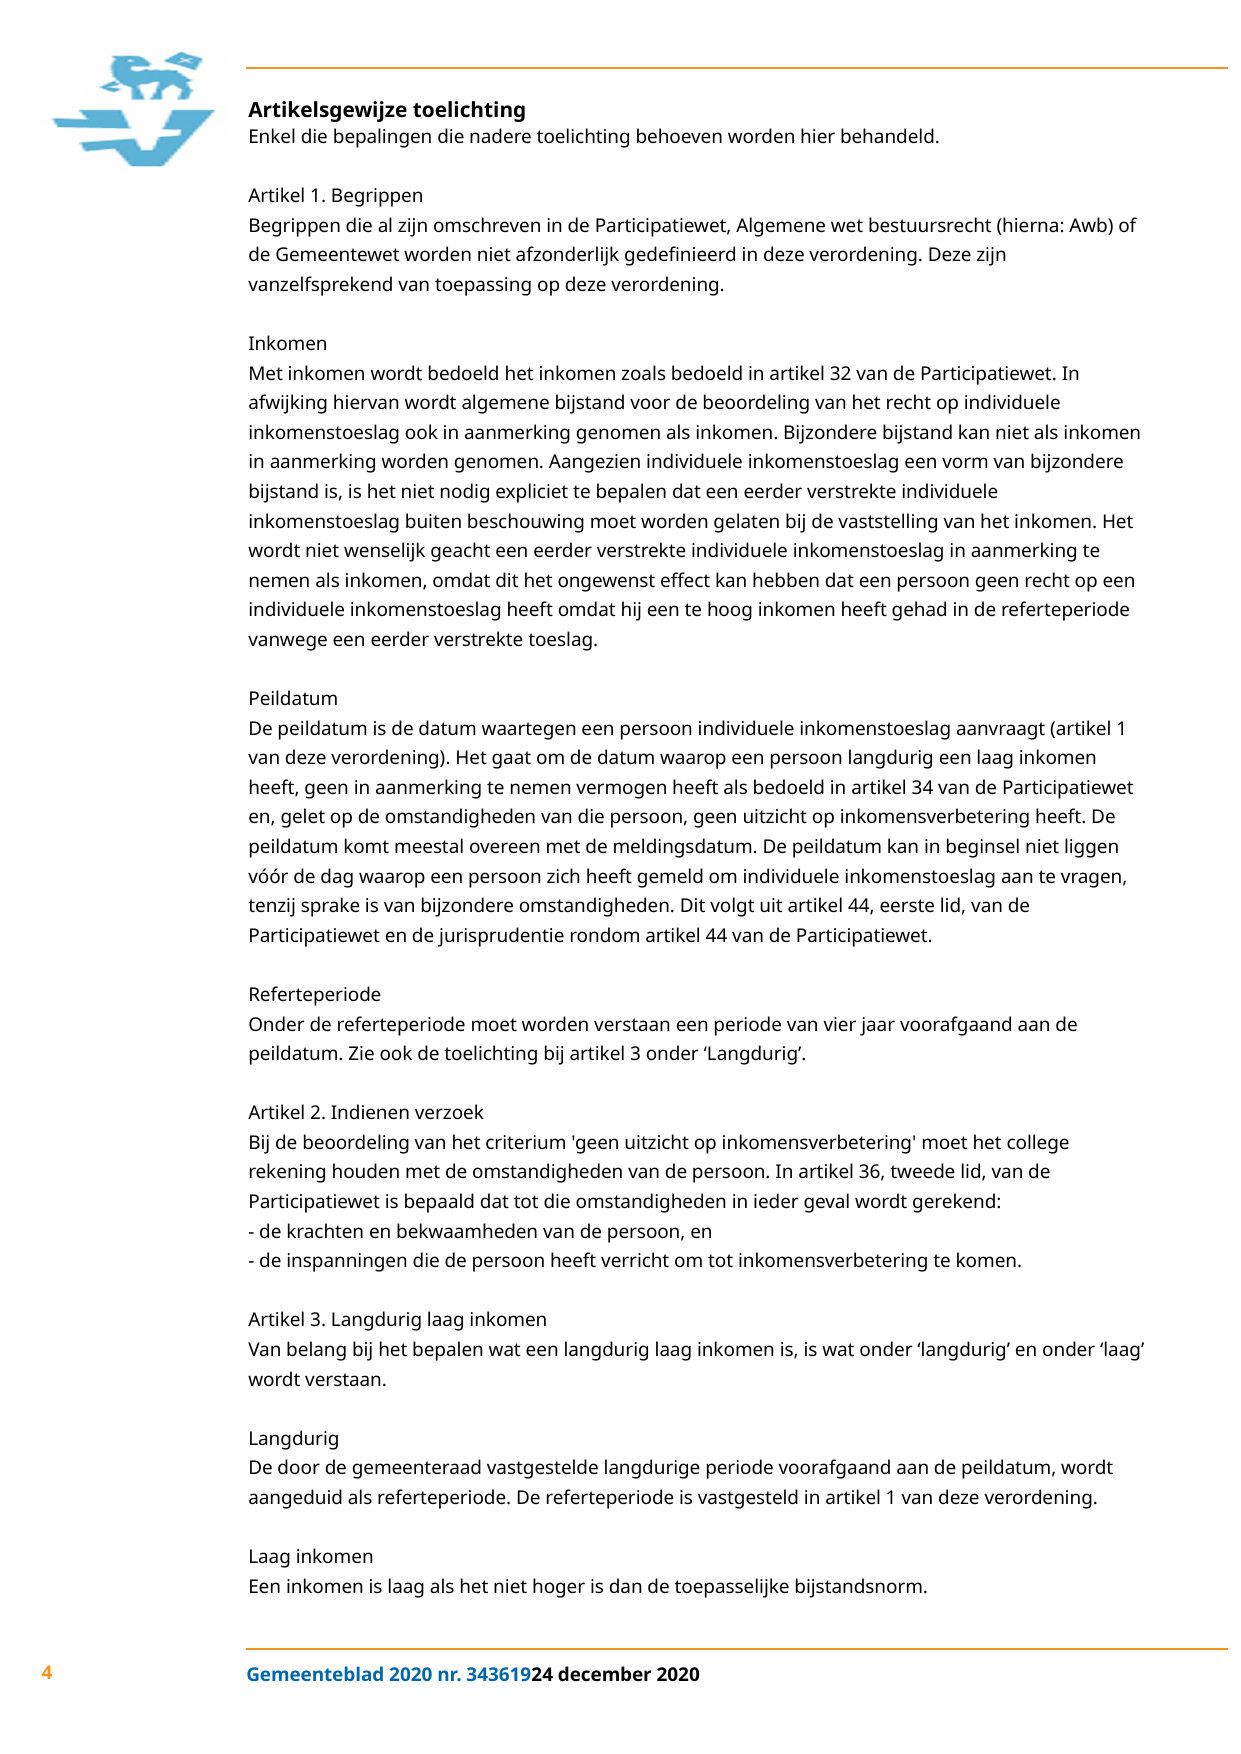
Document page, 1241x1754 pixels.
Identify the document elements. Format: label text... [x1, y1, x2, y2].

text De door de gemeenteraad vastgestelde langdurige periode voorafgaand aan de peildatum, wordt aangeduid als referteperiode. De referteperiode is vastgesteld in artikel 1 van deze verordening. [248, 1454, 1152, 1510]
text Onder de referteperiode moet worden verstaan een periode van vier jaar voorafgaand aan de peildatum. Zie ook de toelichting bij artikel 3 onder ‘Langdurig’. [248, 1011, 1152, 1066]
picture [41, 47, 231, 172]
text Begrippen die al zijn omschreven in de Participatiewet, Algemene wet bestuursrecht (hierna: Awb) of de Gemeentewet worden niet afzonderlijk gedefinieerd in deze verordening. Deze zijn vanzelfsprekend van toepassing op deze verordening. [248, 212, 1152, 297]
text Peildatum [248, 685, 1152, 711]
text Van belang bij het bepalen wat een langdurig laag inkomen is, is wat onder ‘langdurig’ en onder ‘laag’ wordt verstaan. [248, 1336, 1152, 1392]
text Inkomen [248, 330, 1152, 356]
text Artikel 2. Indienen verzoek [248, 1099, 1152, 1125]
text Referteperiode [248, 981, 1152, 1007]
text Met inkomen wordt bedoeld het inkomen zoals bedoeld in artikel 32 van de Participatiewet. In afwijking hiervan wordt algemene bijstand voor de beoordeling van het recht op individuele inkomenstoeslag ook in aanmerking genomen als inkomen. Bijzondere bijstand kan niet als inkomen in aanmerking worden genomen. Aangezien individuele inkomenstoeslag een vorm van bijzondere bijstand is, is het niet nodig expliciet te bepalen dat een eerder verstrekte individuele inkomenstoeslag buiten beschouwing moet worden gelaten bij de vaststelling van het inkomen. Het wordt niet wenselijk geacht een eerder verstrekte individuele inkomenstoeslag in aanmerking te nemen als inkomen, omdat dit het ongewenst effect kan hebben dat een persoon geen recht op een individuele inkomenstoeslag heeft omdat hij een te hoog inkomen heeft gehad in de referteperiode vanwege een eerder verstrekte toeslag. [248, 360, 1152, 652]
text De peildatum is de datum waartegen een persoon individuele inkomenstoeslag aanvraagt (artikel 1 van deze verordening). Het gaat om de datum waarop een persoon langdurig een laag inkomen heeft, geen in aanmerking te nemen vermogen heeft als bedoeld in artikel 34 van de Participatiewet en, gelet op de omstandigheden van die persoon, geen uitzicht op inkomensverbetering heeft. De peildatum komt meestal overeen met de meldingsdatum. De peildatum kan in beginsel niet liggen vóór de dag waarop een persoon zich heeft gemeld om individuele inkomenstoeslag aan te vragen, tenzij sprake is van bijzondere omstandigheden. Dit volgt uit artikel 44, eerste lid, van de Participatiewet en de jurisprudentie rondom artikel 44 van de Participatiewet. [248, 715, 1152, 948]
text Artikelsgewijze toelichting [248, 95, 1152, 123]
text Enkel die bepalingen die nadere toelichting behoeven worden hier behandeld. [248, 123, 1152, 149]
text - de krachten en bekwaamheden van de persoon, en [248, 1218, 1152, 1244]
text Artikel 1. Begrippen [248, 182, 1152, 208]
text Artikel 3. Langdurig laag inkomen [248, 1307, 1152, 1332]
text Laag inkomen [248, 1543, 1152, 1569]
text - de inspanningen die de persoon heeft verricht om tot inkomensverbetering te komen. [248, 1247, 1152, 1273]
text Bij de beoordeling van het criterium 'geen uitzicht op inkomensverbetering' moet het college rekening houden met de omstandigheden van de persoon. In artikel 36, tweede lid, van de Participatiewet is bepaald dat tot die omstandigheden in ieder geval wordt gerekend: [248, 1129, 1152, 1214]
text Langdurig [248, 1425, 1152, 1451]
text Een inkomen is laag als het niet hoger is dan de toepasselijke bijstandsnorm. [248, 1573, 1152, 1599]
